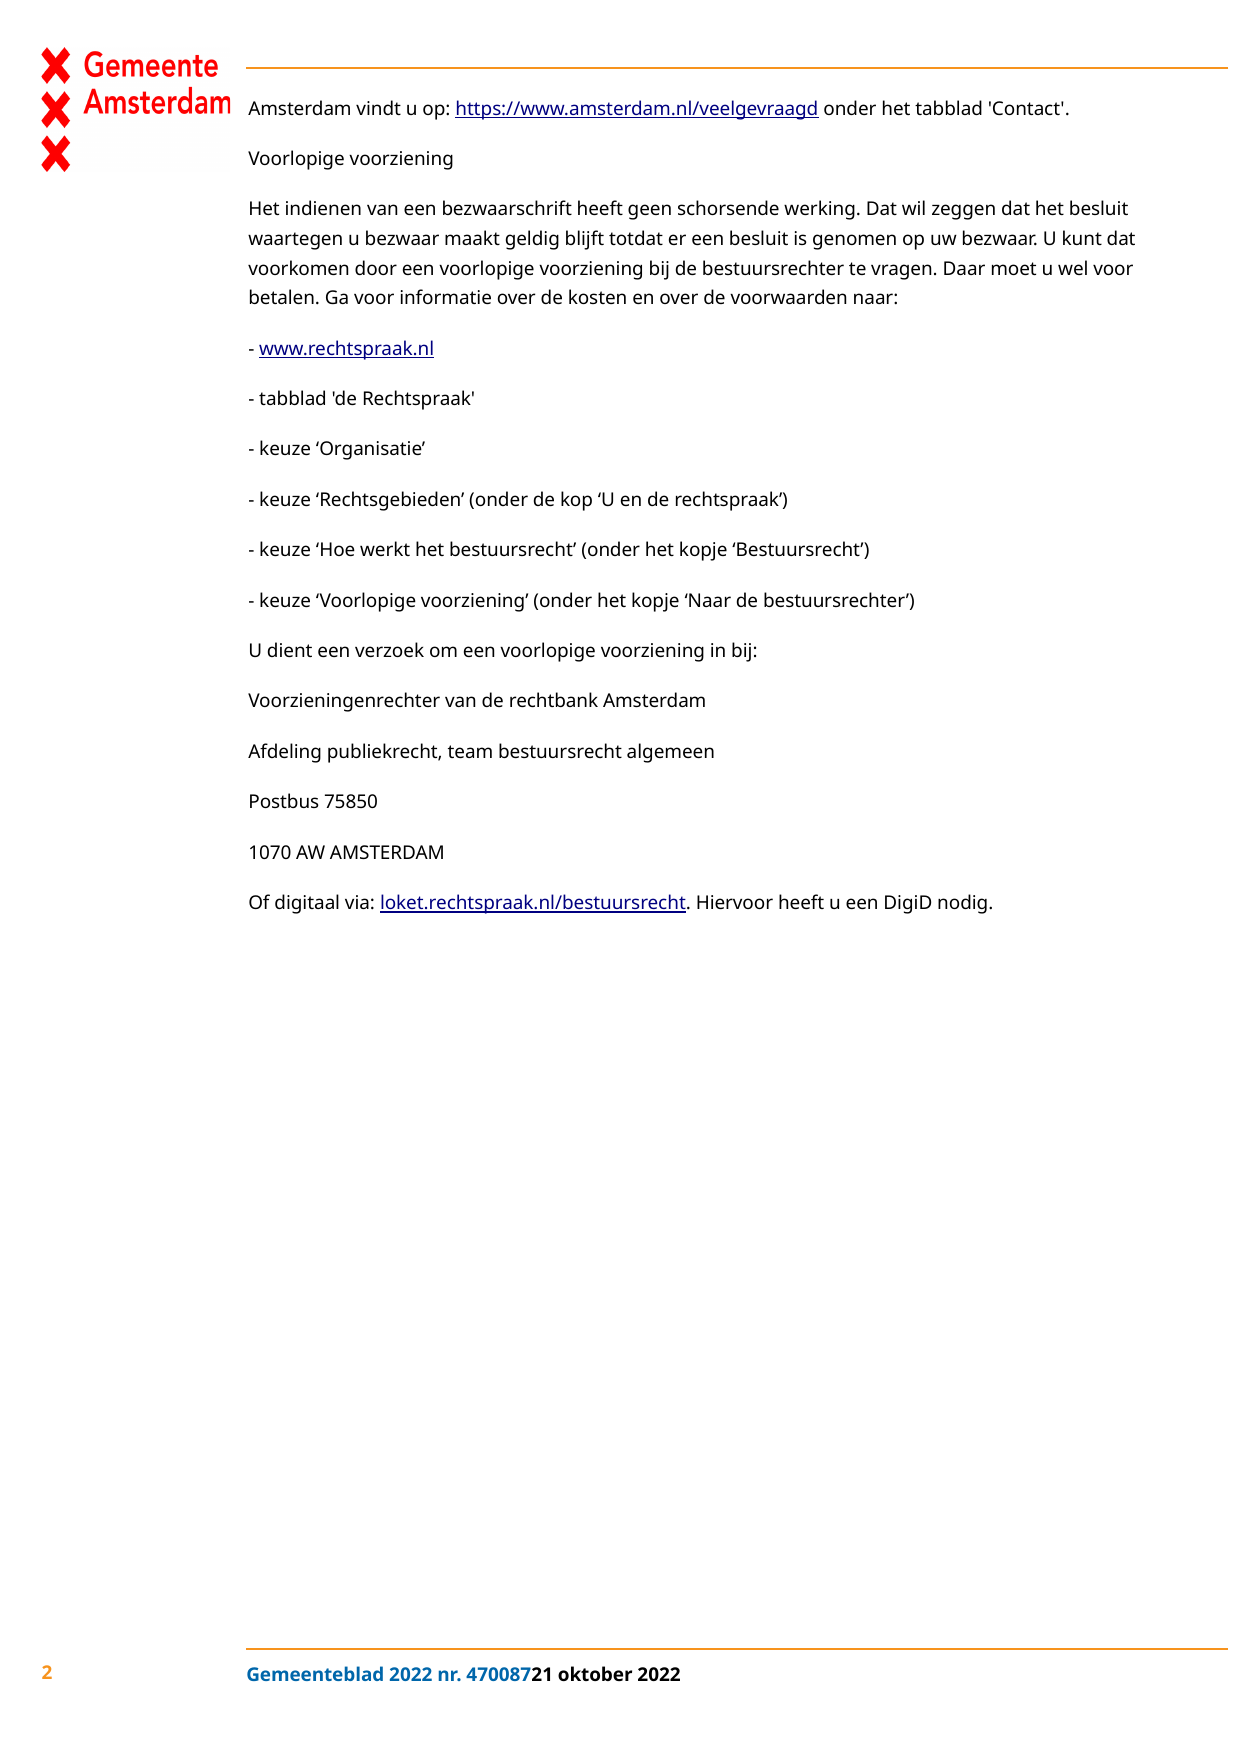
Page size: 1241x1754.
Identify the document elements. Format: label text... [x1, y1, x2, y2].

text Amsterdam vindt u op: https://www.amsterdam.nl/veelgevraagd onder het tabblad 'Contact'. [248, 95, 1152, 121]
text U dient een verzoek om een voorlopige voorziening in bij: [248, 637, 1152, 663]
text 1070 AW AMSTERDAM [248, 839, 1152, 865]
text Voorzieningenrechter van de rechtbank Amsterdam [248, 688, 1152, 713]
text - www.rechtspraak.nl [248, 335, 1152, 361]
text - tabblad 'de Rechtspraak' [248, 385, 1152, 411]
text - keuze ‘Hoe werkt het bestuursrecht’ (onder het kopje ‘Bestuursrecht’) [248, 536, 1152, 562]
text - keuze ‘Voorlopige voorziening’ (onder het kopje ‘Naar de bestuursrechter’) [248, 587, 1152, 613]
text Postbus 75850 [248, 788, 1152, 814]
text - keuze ‘Organisatie’ [248, 436, 1152, 461]
text Afdeling publiekrecht, team bestuursrecht algemeen [248, 738, 1152, 764]
text Of digitaal via: loket.rechtspraak.nl/bestuursrecht. Hiervoor heeft u een DigiD nodig. [248, 889, 1152, 915]
picture [41, 47, 231, 172]
text Voorlopige voorziening [248, 145, 1152, 171]
text - keuze ‘Rechtsgebieden’ (onder de kop ‘U en de rechtspraak’) [248, 486, 1152, 512]
text Het indienen van een bezwaarschrift heeft geen schorsende werking. Dat wil zeggen dat het besluit waartegen u bezwaar maakt geldig blijft totdat er een besluit is genomen op uw bezwaar. U kunt dat voorkomen door een voorlopige voorziening bij de bestuursrechter te vragen. Daar moet u wel voor betalen. Ga voor informatie over de kosten en over de voorwaarden naar: [248, 196, 1152, 310]
